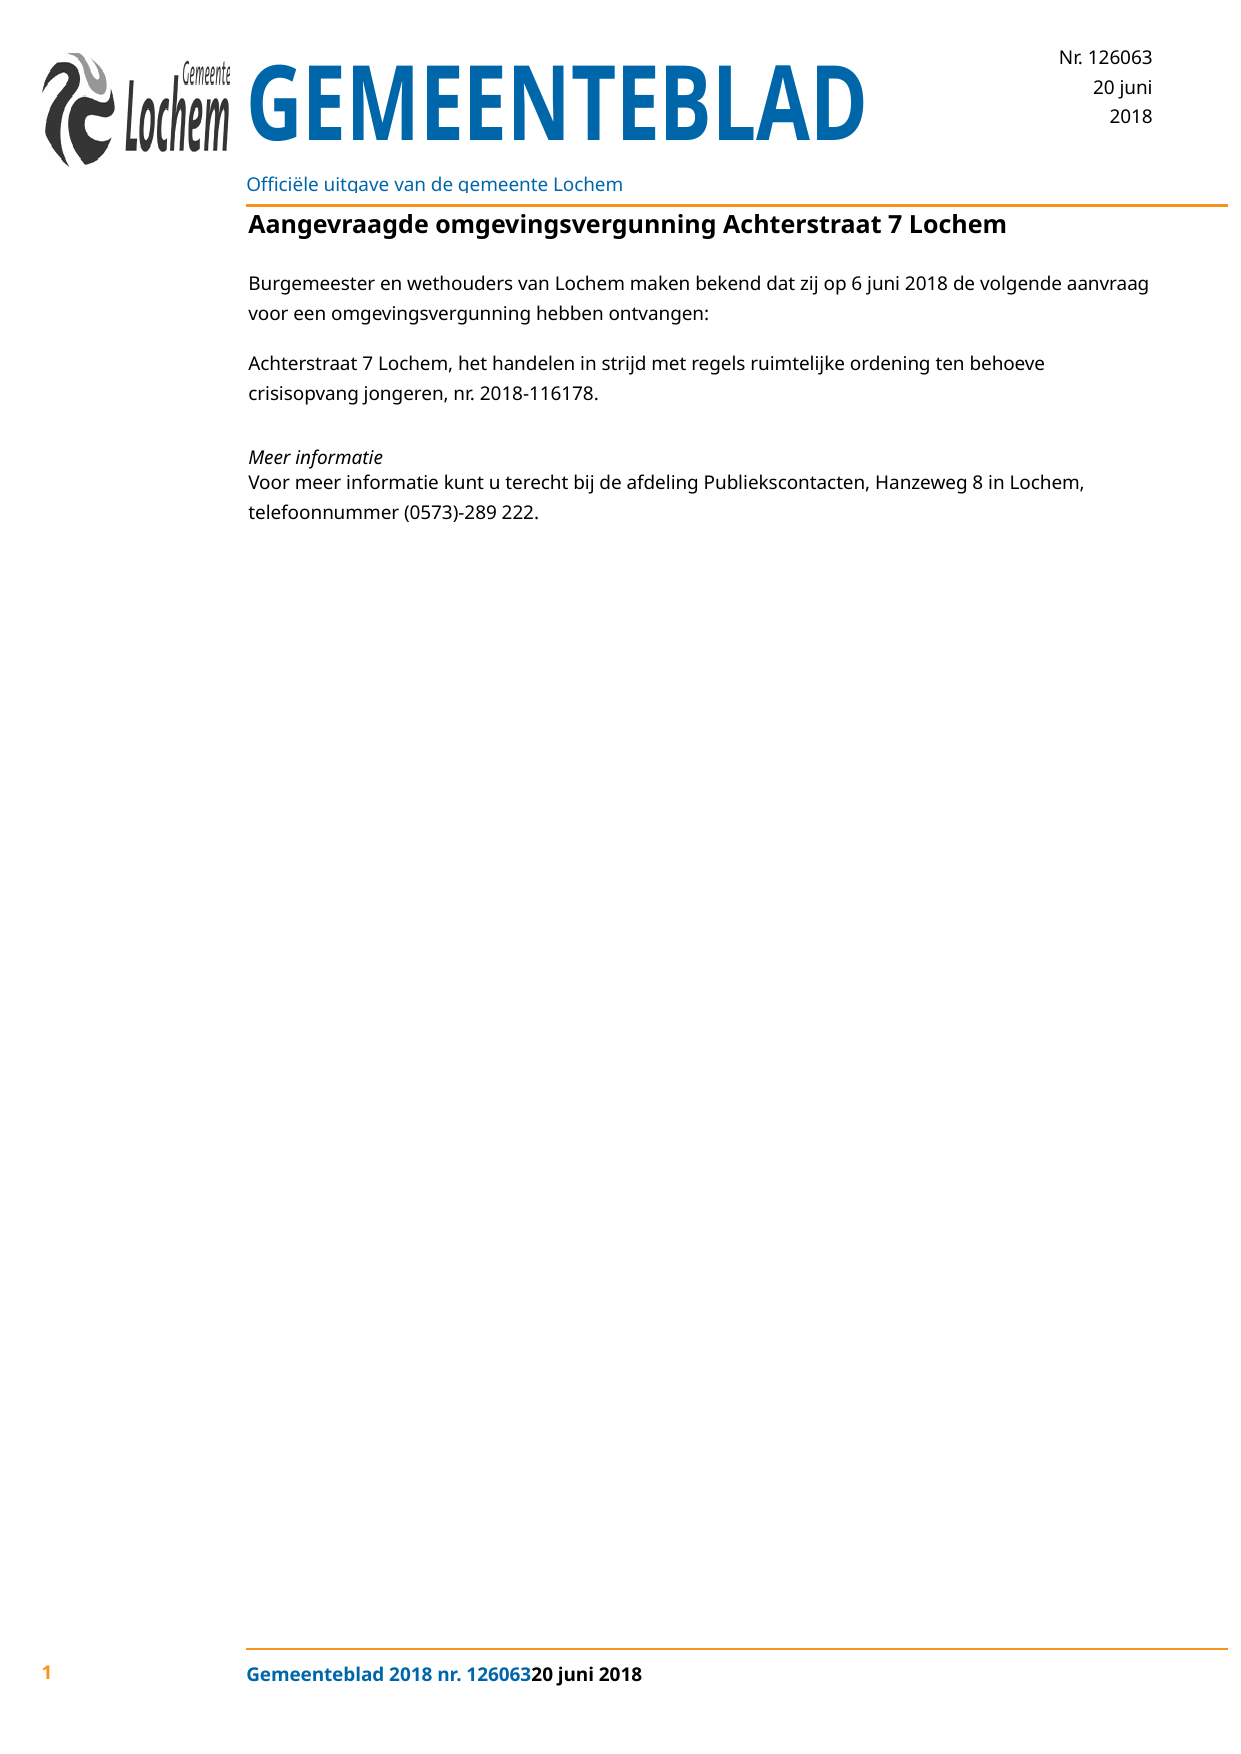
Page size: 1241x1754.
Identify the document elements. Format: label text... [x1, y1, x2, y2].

text Aangevraagde omgevingsvergunning Achterstraat 7 Lochem [248, 207, 1152, 241]
text Voor meer informatie kunt u terecht bij de afdeling Publiekscontacten, Hanzeweg 8 in Lochem, telefoonnummer (0573)-289 222. [248, 469, 1152, 525]
text Achterstraat 7 Lochem, het handelen in strijd met regels ruimtelijke ordening ten behoeve crisisopvang jongeren, nr. 2018-116178. [248, 350, 1152, 406]
picture [41, 47, 231, 172]
text Burgemeester en wethouders van Lochem maken bekend dat zij op 6 juni 2018 de volgende aanvraag voor een omgevingsvergunning hebben ontvangen: [248, 270, 1152, 326]
text Meer informatie [248, 444, 1152, 469]
